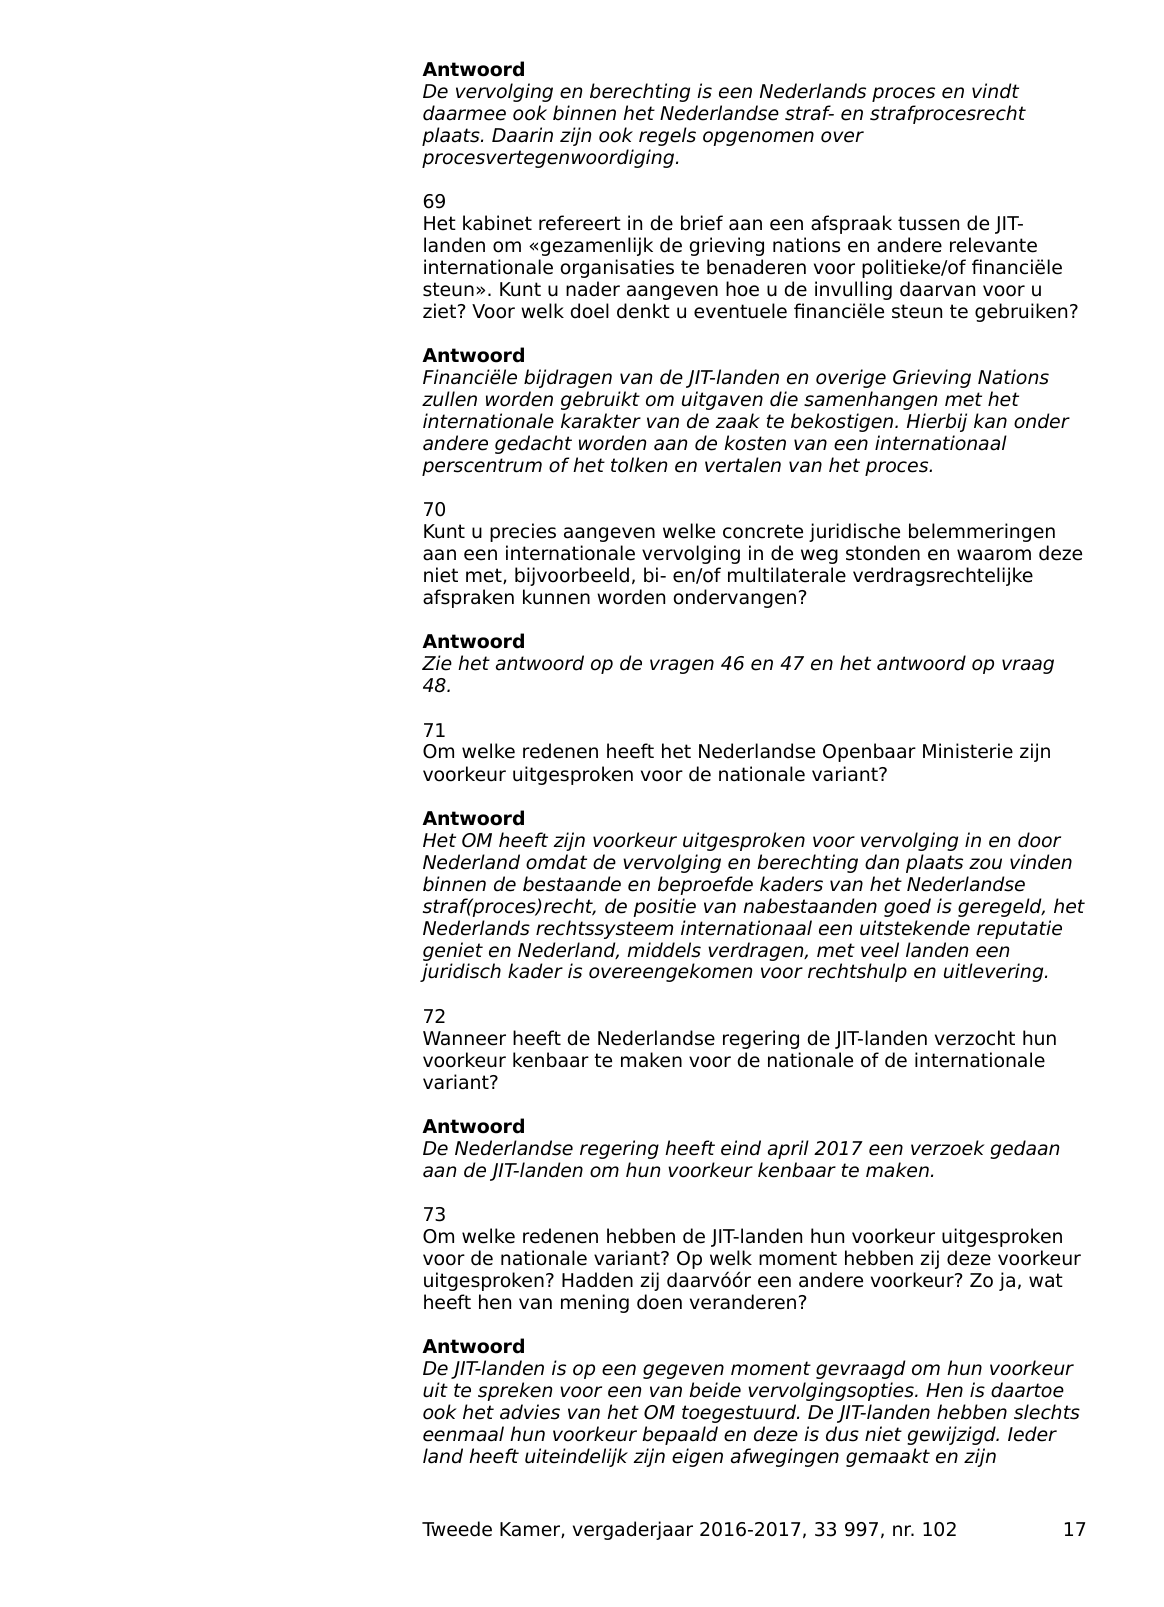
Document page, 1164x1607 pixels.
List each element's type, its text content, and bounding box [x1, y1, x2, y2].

text Kunt u precies aangeven welke concrete juridische belemmeringen aan een internationale vervolging in de weg stonden en waarom deze niet met, bijvoorbeeld, bi- en/of multilaterale verdragsrechtelijke afspraken kunnen worden ondervangen? [422, 521, 1087, 609]
text 73 [422, 1204, 1087, 1226]
text 71 [422, 719, 1087, 741]
text Zie het antwoord op de vragen 46 en 47 en het antwoord op vraag 48. [422, 653, 1087, 697]
text Antwoord [422, 59, 1087, 81]
text Antwoord [422, 631, 1087, 653]
text Antwoord [422, 345, 1087, 367]
text De Nederlandse regering heeft eind april 2017 een verzoek gedaan aan de JIT-landen om hun voorkeur kenbaar te maken. [422, 1138, 1087, 1182]
text Om welke redenen hebben de JIT-landen hun voorkeur uitgesproken voor de nationale variant? Op welk moment hebben zij deze voorkeur uitgesproken? Hadden zij daarvóór een andere voorkeur? Zo ja, wat heeft hen van mening doen veranderen? [422, 1226, 1087, 1314]
text De JIT-landen is op een gegeven moment gevraagd om hun voorkeur uit te spreken voor een van beide vervolgingsopties. Hen is daartoe ook het advies van het OM toegestuurd. De JIT-landen hebben slechts eenmaal hun voorkeur bepaald en deze is dus niet gewijzigd. Ieder land heeft uiteindelijk zijn eigen afwegingen gemaakt en zijn [422, 1358, 1087, 1468]
text Antwoord [422, 1116, 1087, 1138]
text 69 [422, 191, 1087, 213]
text Financiële bijdragen van de JIT-landen en overige Grieving Nations zullen worden gebruikt om uitgaven die samenhangen met het internationale karakter van de zaak te bekostigen. Hierbij kan onder andere gedacht worden aan de kosten van een internationaal perscentrum of het tolken en vertalen van het proces. [422, 367, 1087, 477]
text Het kabinet refereert in de brief aan een afspraak tussen de JIT-landen om «gezamenlijk de grieving nations en andere relevante internationale organisaties te benaderen voor politieke/of financiële steun». Kunt u nader aangeven hoe u de invulling daarvan voor u ziet? Voor welk doel denkt u eventuele financiële steun te gebruiken? [422, 213, 1087, 323]
text 70 [422, 499, 1087, 521]
text Om welke redenen heeft het Nederlandse Openbaar Ministerie zijn voorkeur uitgesproken voor de nationale variant? [422, 741, 1087, 785]
text Wanneer heeft de Nederlandse regering de JIT-landen verzocht hun voorkeur kenbaar te maken voor de nationale of de internationale variant? [422, 1028, 1087, 1093]
text De vervolging en berechting is een Nederlands proces en vindt daarmee ook binnen het Nederlandse straf- en strafprocesrecht plaats. Daarin zijn ook regels opgenomen over procesvertegenwoordiging. [422, 81, 1087, 169]
text Het OM heeft zijn voorkeur uitgesproken voor vervolging in en door Nederland omdat de vervolging en berechting dan plaats zou vinden binnen de bestaande en beproefde kaders van het Nederlandse straf(proces)recht, de positie van nabestaanden goed is geregeld, het Nederlands rechtssysteem internationaal een uitstekende reputatie geniet en Nederland, middels verdragen, met veel landen een juridisch kader is overeengekomen voor rechtshulp en uitlevering. [422, 829, 1087, 983]
text Antwoord [422, 1336, 1087, 1358]
text Antwoord [422, 808, 1087, 829]
text 72 [422, 1006, 1087, 1028]
